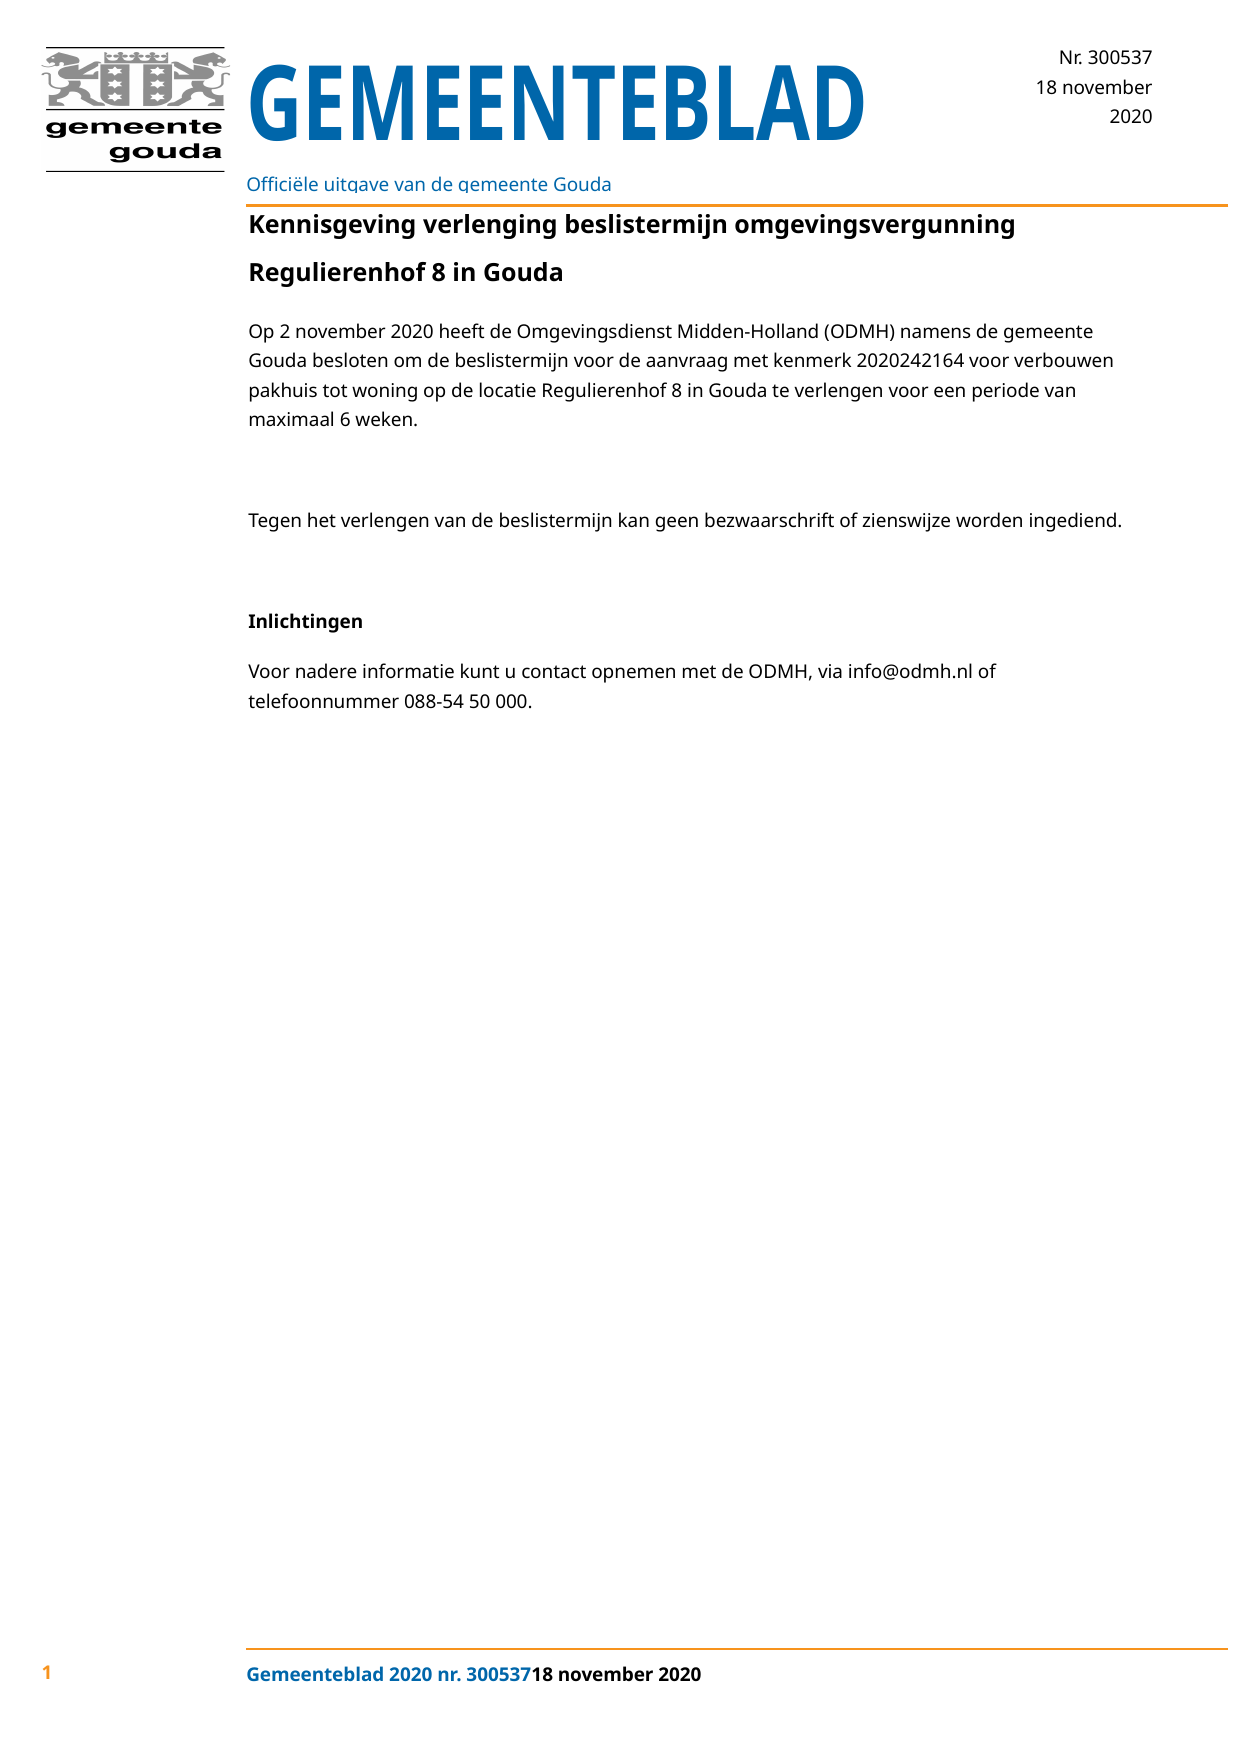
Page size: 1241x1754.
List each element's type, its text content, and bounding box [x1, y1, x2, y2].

text Op 2 november 2020 heeft de Omgevingsdienst Midden-Holland (ODMH) namens de gemeente Gouda besloten om de beslistermijn voor de aanvraag met kenmerk 2020242164 voor verbouwen pakhuis tot woning op de locatie Regulierenhof 8 in Gouda te verlengen voor een periode van maximaal 6 weken. [248, 318, 1152, 432]
text Kennisgeving verlenging beslistermijn omgevingsvergunning Regulierenhof 8 in Gouda [248, 207, 1152, 288]
text Inlichtingen [248, 608, 1152, 634]
text Voor nadere informatie kunt u contact opnemen met de ODMH, via info@odmh.nl of telefoonnummer 088-54 50 000. [248, 659, 1152, 714]
text Tegen het verlengen van de beslistermijn kan geen bezwaarschrift of zienswijze worden ingediend. [248, 507, 1152, 533]
picture [41, 47, 231, 172]
